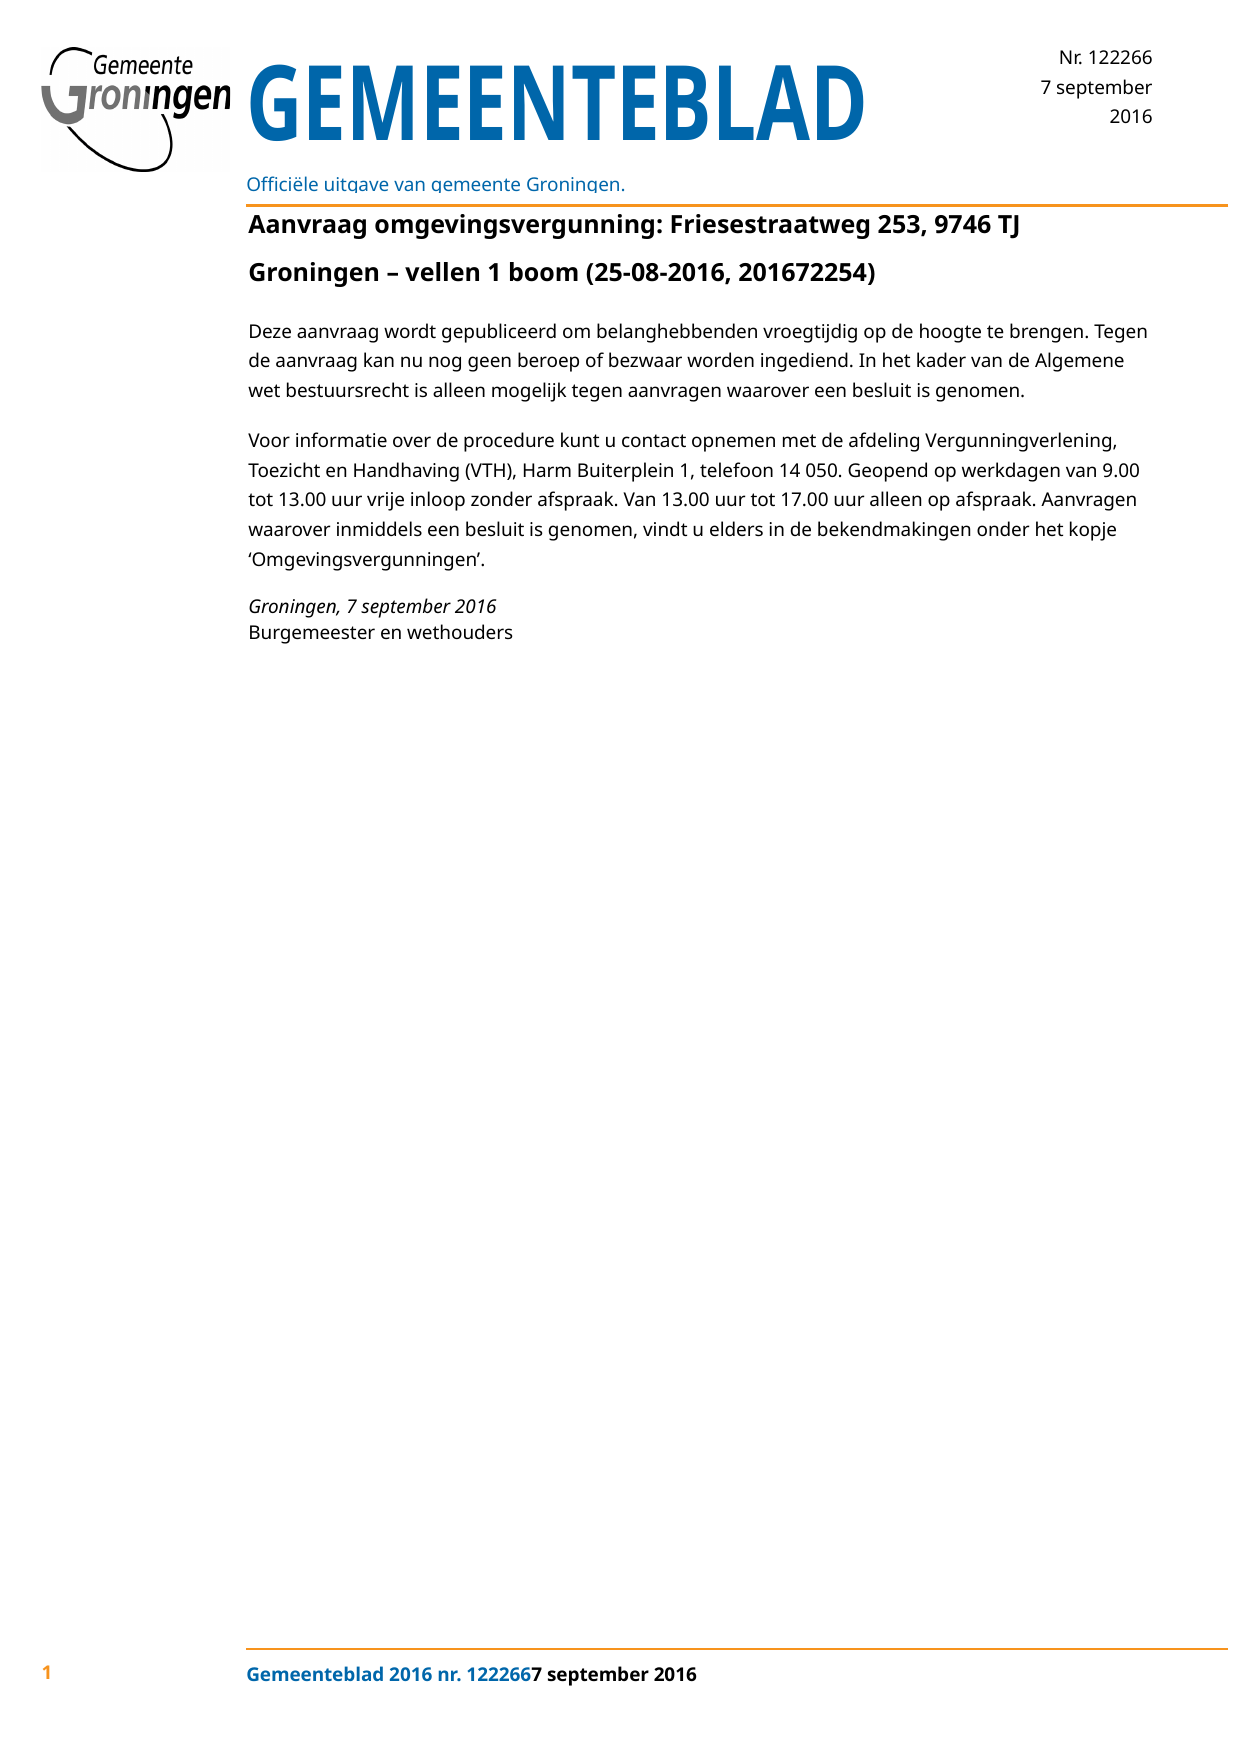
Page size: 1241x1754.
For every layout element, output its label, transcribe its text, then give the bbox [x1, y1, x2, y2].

text Groningen, 7 september 2016 [248, 594, 1152, 619]
picture [41, 47, 231, 172]
text Burgemeester en wethouders [248, 619, 1152, 645]
text Deze aanvraag wordt gepubliceerd om belanghebbenden vroegtijdig op de hoogte te brengen. Tegen de aanvraag kan nu nog geen beroep of bezwaar worden ingediend. In het kader van de Algemene wet bestuursrecht is alleen mogelijk tegen aanvragen waarover een besluit is genomen. [248, 318, 1152, 403]
text Aanvraag omgevingsvergunning: Friesestraatweg 253, 9746 TJ Groningen – vellen 1 boom (25-08-2016, 201672254) [248, 207, 1152, 288]
text Voor informatie over de procedure kunt u contact opnemen met de afdeling Vergunningverlening, Toezicht en Handhaving (VTH), Harm Buiterplein 1, telefoon 14 050. Geopend op werkdagen van 9.00 tot 13.00 uur vrije inloop zonder afspraak. Van 13.00 uur tot 17.00 uur alleen op afspraak. Aanvragen waarover inmiddels een besluit is genomen, vindt u elders in de bekendmakingen onder het kopje ‘Omgevingsvergunningen’. [248, 427, 1152, 572]
